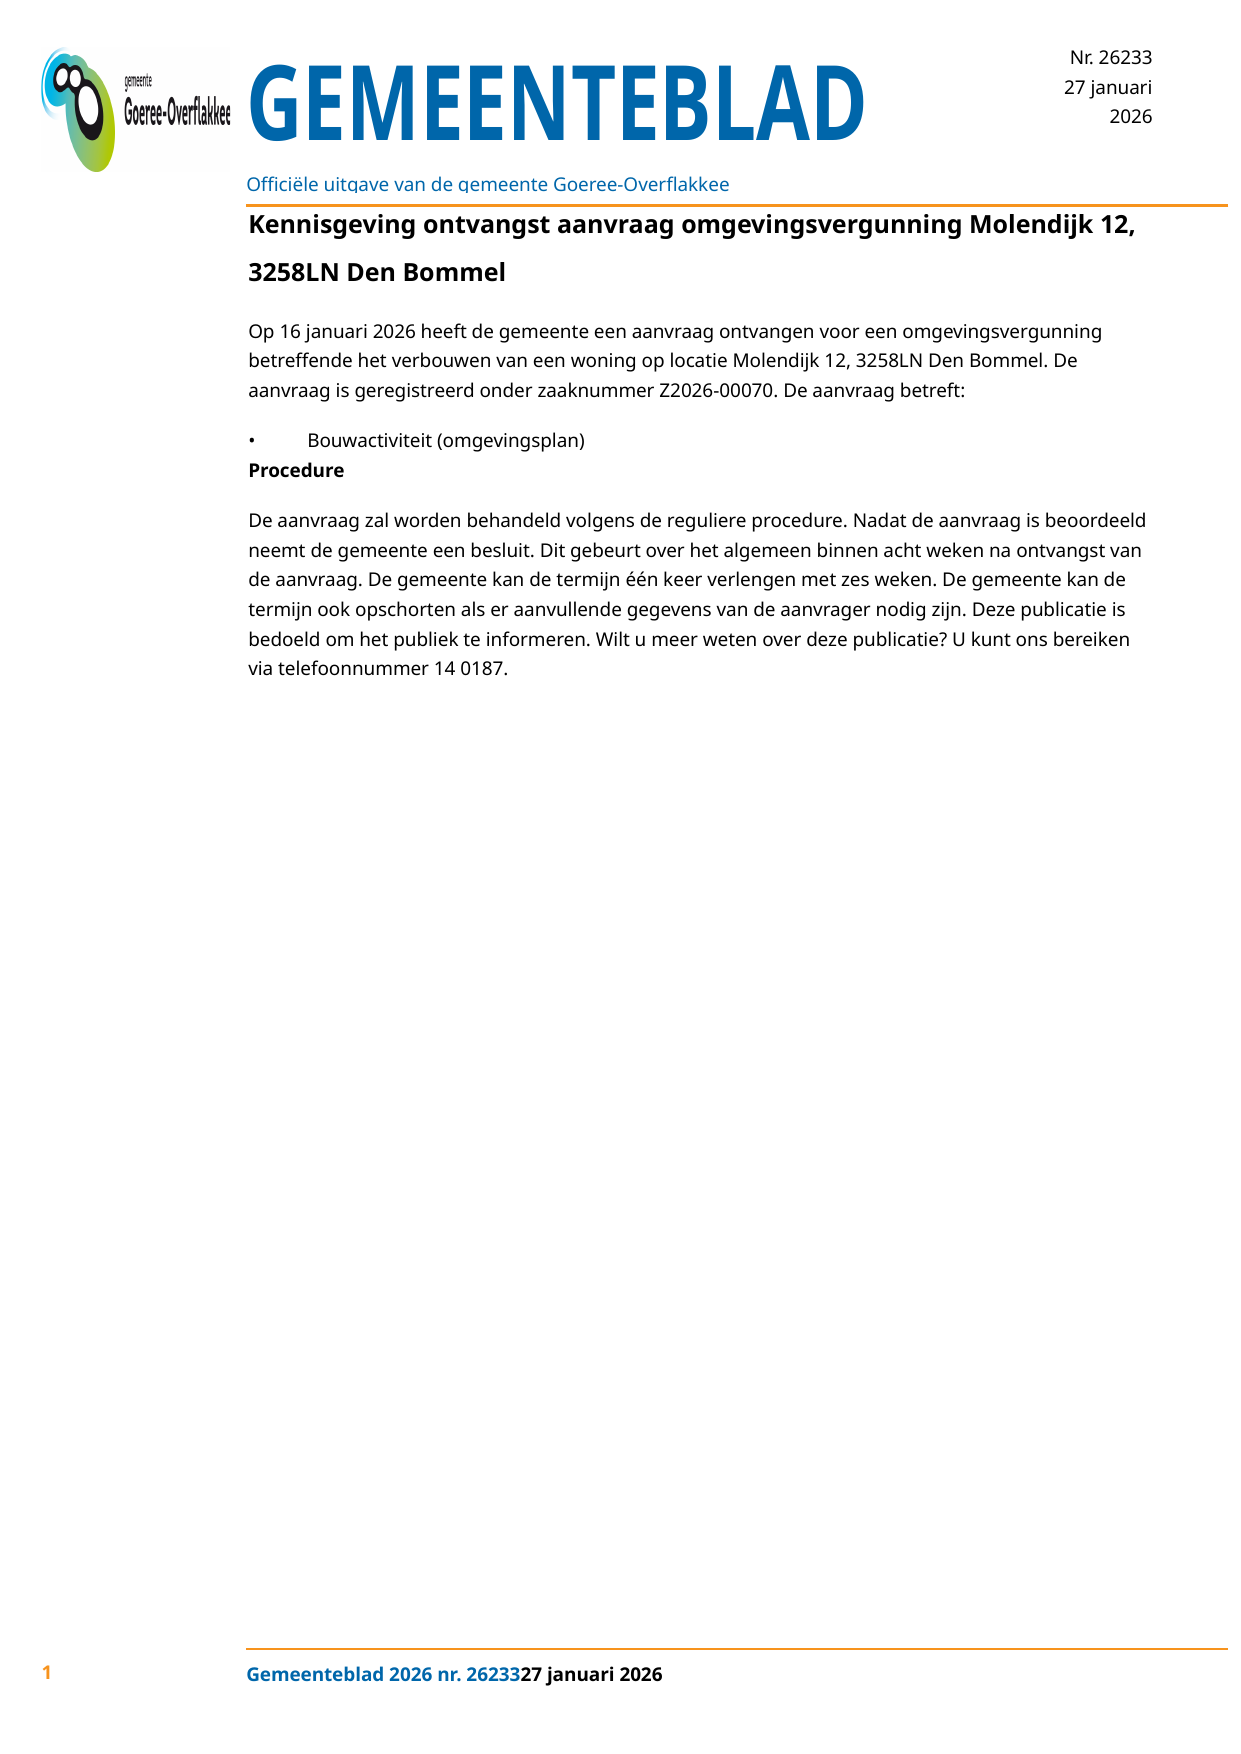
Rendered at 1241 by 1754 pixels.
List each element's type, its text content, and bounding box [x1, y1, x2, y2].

list Bouwactiviteit (omgevingsplan) [248, 427, 1152, 453]
text Kennisgeving ontvangst aanvraag omgevingsvergunning Molendijk 12, 3258LN Den Bommel [248, 207, 1152, 288]
text Procedure [248, 457, 1152, 483]
text Op 16 januari 2026 heeft de gemeente een aanvraag ontvangen voor een omgevingsvergunning betreffende het verbouwen van een woning op locatie Molendijk 12, 3258LN Den Bommel. De aanvraag is geregistreerd onder zaaknummer Z2026-00070. De aanvraag betreft: [248, 318, 1152, 403]
text De aanvraag zal worden behandeld volgens de reguliere procedure. Nadat de aanvraag is beoordeeld neemt de gemeente een besluit. Dit gebeurt over het algemeen binnen acht weken na ontvangst van de aanvraag. De gemeente kan de termijn één keer verlengen met zes weken. De gemeente kan de termijn ook opschorten als er aanvullende gegevens van de aanvrager nodig zijn. Deze publicatie is bedoeld om het publiek te informeren. Wilt u meer weten over deze publicatie? U kunt ons bereiken via telefoonnummer 14 0187. [248, 507, 1152, 681]
picture [41, 47, 231, 172]
